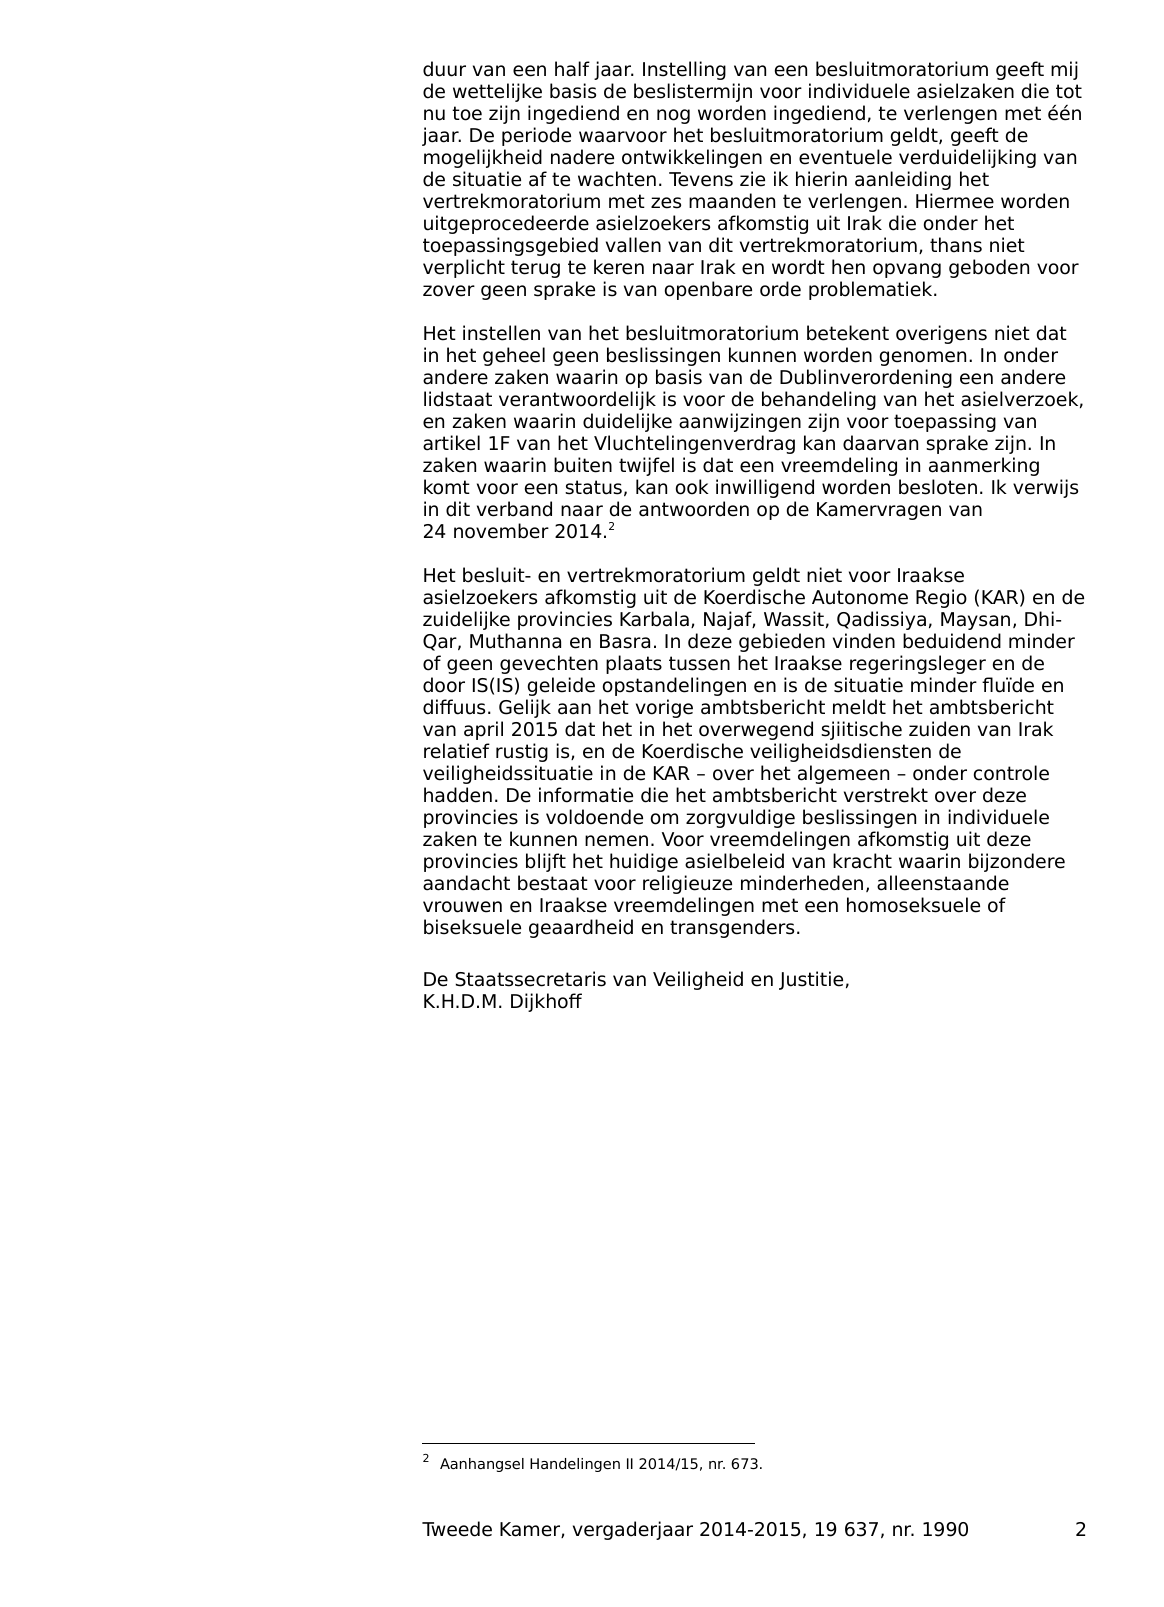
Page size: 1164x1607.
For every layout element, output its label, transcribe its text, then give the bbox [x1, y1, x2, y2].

text Het instellen van het besluitmoratorium betekent overigens niet dat in het geheel geen beslissingen kunnen worden genomen. In onder andere zaken waarin op basis van de Dublinverordening een andere lidstaat verantwoordelijk is voor de behandeling van het asielverzoek, en zaken waarin duidelijke aanwijzingen zijn voor toepassing van artikel 1F van het Vluchtelingenverdrag kan daarvan sprake zijn. In zaken waarin buiten twijfel is dat een vreemdeling in aanmerking komt voor een status, kan ook inwilligend worden besloten. Ik verwijs in dit verband naar de antwoorden op de Kamervragen van 24 november 2014. [422, 323, 1087, 543]
text Aanhangsel Handelingen II 2014/15, nr. 673. [422, 1452, 1087, 1474]
text duur van een half jaar. Instelling van een besluitmoratorium geeft mij de wettelijke basis de beslistermijn voor individuele asielzaken die tot nu toe zijn ingediend en nog worden ingediend, te verlengen met één jaar. De periode waarvoor het besluitmoratorium geldt, geeft de mogelijkheid nadere ontwikkelingen en eventuele verduidelijking van de situatie af te wachten. Tevens zie ik hierin aanleiding het vertrekmoratorium met zes maanden te verlengen. Hiermee worden uitgeprocedeerde asielzoekers afkomstig uit Irak die onder het toepassingsgebied vallen van dit vertrekmoratorium, thans niet verplicht terug te keren naar Irak en wordt hen opvang geboden voor zover geen sprake is van openbare orde problematiek. [422, 59, 1087, 301]
text De Staatssecretaris van Veiligheid en Justitie, K.H.D.M. Dijkhoff [422, 969, 1087, 1013]
text Het besluit- en vertrekmoratorium geldt niet voor Iraakse asielzoekers afkomstig uit de Koerdische Autonome Regio (KAR) en de zuidelijke provincies Karbala, Najaf, Wassit, Qadissiya, Maysan, Dhi-Qar, Muthanna en Basra. In deze gebieden vinden beduidend minder of geen gevechten plaats tussen het Iraakse regeringsleger en de door IS(IS) geleide opstandelingen en is de situatie minder fluïde en diffuus. Gelijk aan het vorige ambtsbericht meldt het ambtsbericht van april 2015 dat het in het overwegend sjiitische zuiden van Irak relatief rustig is, en de Koerdische veiligheidsdiensten de veiligheidssituatie in de KAR – over het algemeen – onder controle hadden. De informatie die het ambtsbericht verstrekt over deze provincies is voldoende om zorgvuldige beslissingen in individuele zaken te kunnen nemen. Voor vreemdelingen afkomstig uit deze provincies blijft het huidige asielbeleid van kracht waarin bijzondere aandacht bestaat voor religieuze minderheden, alleenstaande vrouwen en Iraakse vreemdelingen met een homoseksuele of biseksuele geaardheid en transgenders. [422, 565, 1087, 939]
